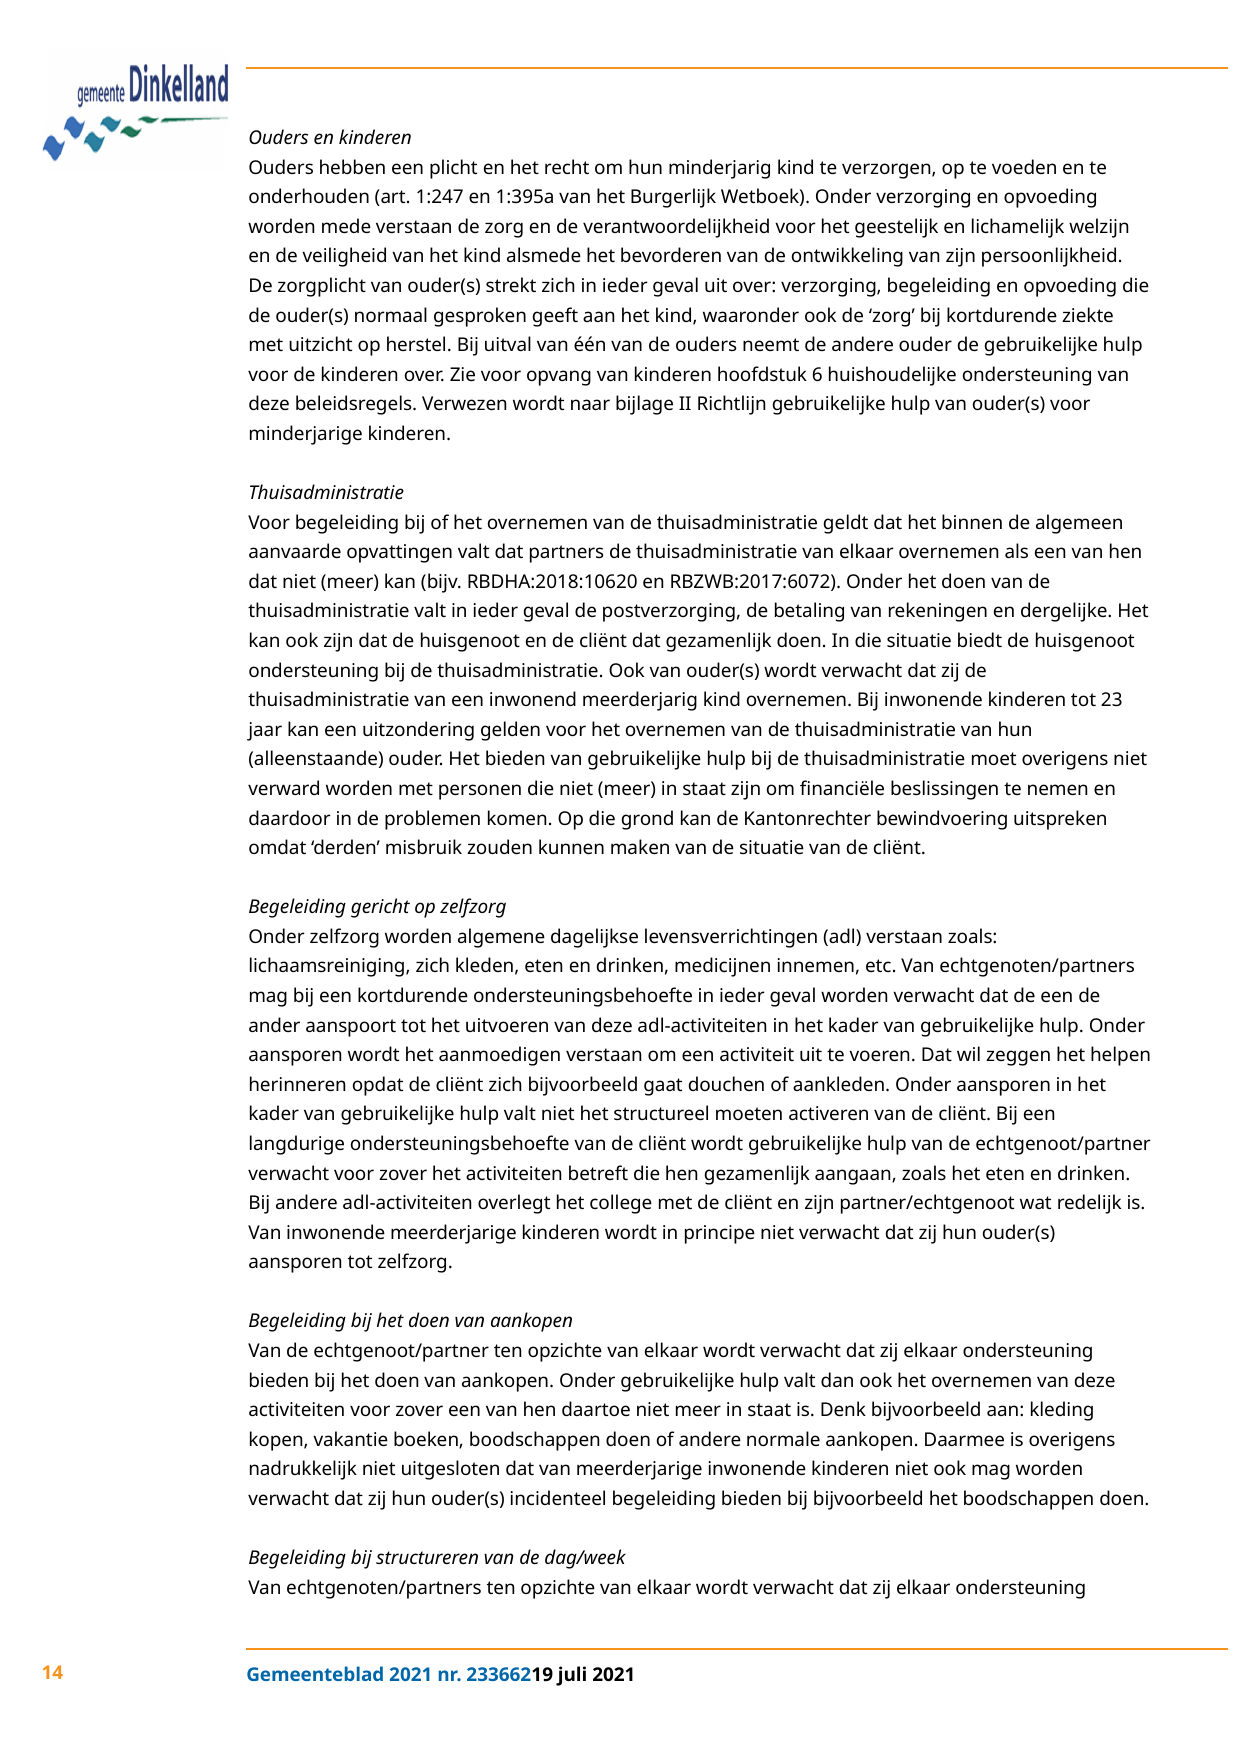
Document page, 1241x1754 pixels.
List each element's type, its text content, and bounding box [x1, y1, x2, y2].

text Thuisadministratie [248, 479, 1152, 505]
picture [41, 47, 231, 172]
text Ouders hebben een plicht en het recht om hun minderjarig kind te verzorgen, op te voeden en te onderhouden (art. 1:247 en 1:395a van het Burgerlijk Wetboek). Onder verzorging en opvoeding worden mede verstaan de zorg en de verantwoordelijkheid voor het geestelijk en lichamelijk welzijn en de veiligheid van het kind alsmede het bevorderen van de ontwikkeling van zijn persoonlijkheid. De zorgplicht van ouder(s) strekt zich in ieder geval uit over: verzorging, begeleiding en opvoeding die de ouder(s) normaal gesproken geeft aan het kind, waaronder ook de ‘zorg’ bij kortdurende ziekte met uitzicht op herstel. Bij uitval van één van de ouders neemt de andere ouder de gebruikelijke hulp voor de kinderen over. Zie voor opvang van kinderen hoofdstuk 6 huishoudelijke ondersteuning van deze beleidsregels. Verwezen wordt naar bijlage II Richtlijn gebruikelijke hulp van ouder(s) voor minderjarige kinderen. [248, 154, 1152, 446]
text Ouders en kinderen [248, 124, 1152, 150]
text Begeleiding bij structureren van de dag/week [248, 1544, 1152, 1570]
text Voor begeleiding bij of het overnemen van de thuisadministratie geldt dat het binnen de algemeen aanvaarde opvattingen valt dat partners de thuisadministratie van elkaar overnemen als een van hen dat niet (meer) kan (bijv. RBDHA:2018:10620 en RBZWB:2017:6072). Onder het doen van de thuisadministratie valt in ieder geval de postverzorging, de betaling van rekeningen en dergelijke. Het kan ook zijn dat de huisgenoot en de cliënt dat gezamenlijk doen. In die situatie biedt de huisgenoot ondersteuning bij de thuisadministratie. Ook van ouder(s) wordt verwacht dat zij de thuisadministratie van een inwonend meerderjarig kind overnemen. Bij inwonende kinderen tot 23 jaar kan een uitzondering gelden voor het overnemen van de thuisadministratie van hun (alleenstaande) ouder. Het bieden van gebruikelijke hulp bij de thuisadministratie moet overigens niet verward worden met personen die niet (meer) in staat zijn om financiële beslissingen te nemen en daardoor in de problemen komen. Op die grond kan de Kantonrechter bewindvoering uitspreken omdat ‘derden’ misbruik zouden kunnen maken van de situatie van de cliënt. [248, 509, 1152, 860]
text Begeleiding bij het doen van aankopen [248, 1308, 1152, 1333]
text Begeleiding gericht op zelfzorg [248, 893, 1152, 919]
text Van de echtgenoot/partner ten opzichte van elkaar wordt verwacht dat zij elkaar ondersteuning bieden bij het doen van aankopen. Onder gebruikelijke hulp valt dan ook het overnemen van deze activiteiten voor zover een van hen daartoe niet meer in staat is. Denk bijvoorbeeld aan: kleding kopen, vakantie boeken, boodschappen doen of andere normale aankopen. Daarmee is overigens nadrukkelijk niet uitgesloten dat van meerderjarige inwonende kinderen niet ook mag worden verwacht dat zij hun ouder(s) incidenteel begeleiding bieden bij bijvoorbeeld het boodschappen doen. [248, 1337, 1152, 1511]
text Onder zelfzorg worden algemene dagelijkse levensverrichtingen (adl) verstaan zoals: lichaamsreiniging, zich kleden, eten en drinken, medicijnen innemen, etc. Van echtgenoten/partners mag bij een kortdurende ondersteuningsbehoefte in ieder geval worden verwacht dat de een de ander aanspoort tot het uitvoeren van deze adl-activiteiten in het kader van gebruikelijke hulp. Onder aansporen wordt het aanmoedigen verstaan om een activiteit uit te voeren. Dat wil zeggen het helpen herinneren opdat de cliënt zich bijvoorbeeld gaat douchen of aankleden. Onder aansporen in het kader van gebruikelijke hulp valt niet het structureel moeten activeren van de cliënt. Bij een langdurige ondersteuningsbehoefte van de cliënt wordt gebruikelijke hulp van de echtgenoot/partner verwacht voor zover het activiteiten betreft die hen gezamenlijk aangaan, zoals het eten en drinken. Bij andere adl-activiteiten overlegt het college met de cliënt en zijn partner/echtgenoot wat redelijk is. Van inwonende meerderjarige kinderen wordt in principe niet verwacht dat zij hun ouder(s) aansporen tot zelfzorg. [248, 923, 1152, 1274]
text Van echtgenoten/partners ten opzichte van elkaar wordt verwacht dat zij elkaar ondersteuning [248, 1574, 1152, 1600]
